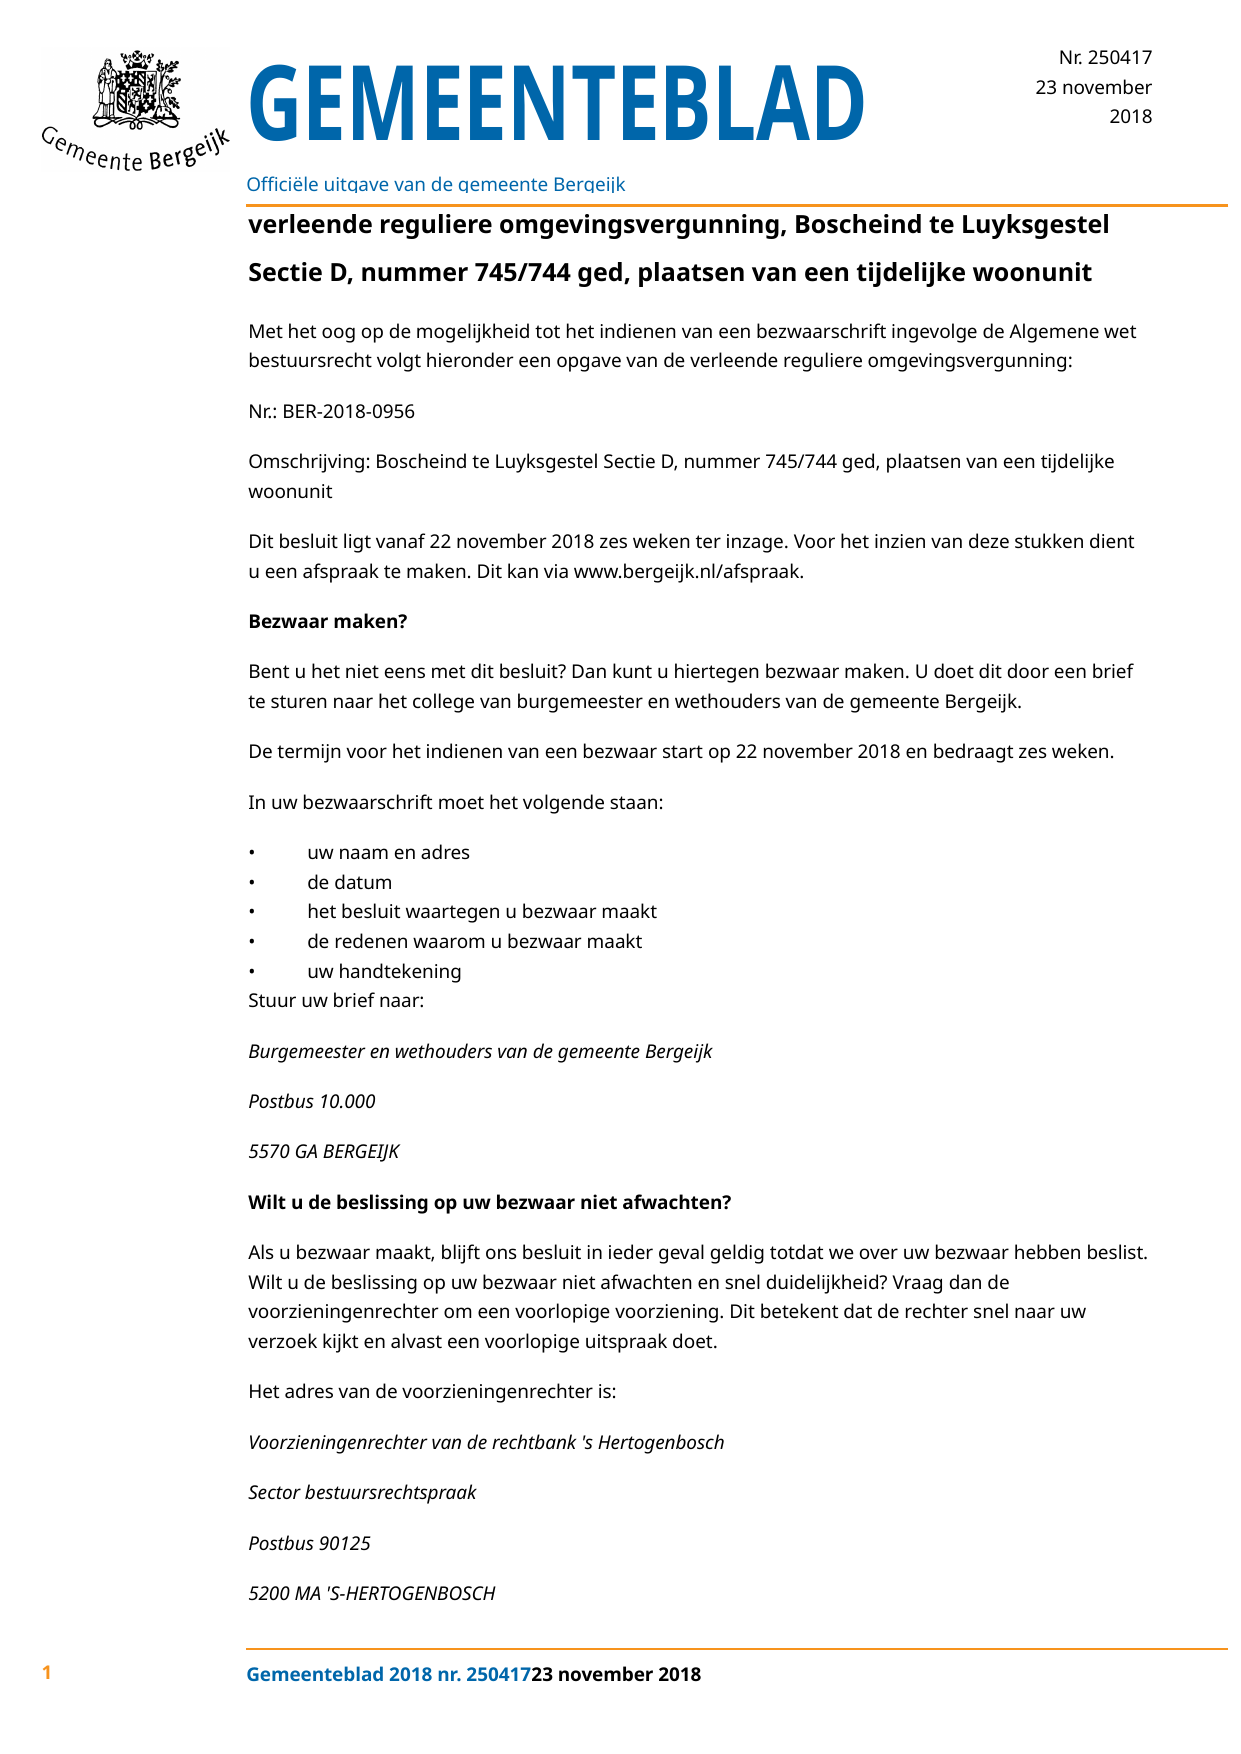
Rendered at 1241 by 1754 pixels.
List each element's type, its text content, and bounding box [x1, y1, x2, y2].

text Postbus 10.000 [248, 1088, 1152, 1114]
text Bent u het niet eens met dit besluit? Dan kunt u hiertegen bezwaar maken. U doet dit door een brief te sturen naar het college van burgemeester en wethouders van de gemeente Bergeijk. [248, 659, 1152, 714]
text Stuur uw brief naar: [248, 987, 1152, 1013]
text Als u bezwaar maakt, blijft ons besluit in ieder geval geldig totdat we over uw bezwaar hebben beslist. Wilt u de beslissing op uw bezwaar niet afwachten en snel duidelijkheid? Vraag dan de voorzieningenrechter om een voorlopige voorziening. Dit betekent dat de rechter snel naar uw verzoek kijkt en alvast een voorlopige uitspraak doet. [248, 1239, 1152, 1354]
picture [41, 47, 231, 172]
list het besluit waartegen u bezwaar maakt [248, 899, 1152, 924]
text Met het oog op de mogelijkheid tot het indienen van een bezwaarschrift ingevolge de Algemene wet bestuursrecht volgt hieronder een opgave van de verleende reguliere omgevingsvergunning: [248, 318, 1152, 373]
text 5570 GA BERGEIJK [248, 1139, 1152, 1164]
text Het adres van de voorzieningenrechter is: [248, 1379, 1152, 1404]
text 5200 MA 'S-HERTOGENBOSCH [248, 1580, 1152, 1606]
text Nr.: BER-2018-0956 [248, 398, 1152, 424]
text Postbus 90125 [248, 1530, 1152, 1556]
text De termijn voor het indienen van een bezwaar start op 22 november 2018 en bedraagt zes weken. [248, 739, 1152, 764]
text verleende reguliere omgevingsvergunning, Boscheind te Luyksgestel Sectie D, nummer 745/744 ged, plaatsen van een tijdelijke woonunit [248, 207, 1152, 288]
text In uw bezwaarschrift moet het volgende staan: [248, 789, 1152, 815]
text Burgemeester en wethouders van de gemeente Bergeijk [248, 1038, 1152, 1064]
list de redenen waarom u bezwaar maakt [248, 928, 1152, 954]
list uw handtekening [248, 958, 1152, 984]
text Voorzieningenrechter van de rechtbank 's Hertogenbosch [248, 1429, 1152, 1455]
text Wilt u de beslissing op uw bezwaar niet afwachten? [248, 1189, 1152, 1215]
list de datum [248, 869, 1152, 895]
text Bezwaar maken? [248, 608, 1152, 634]
list uw naam en adres [248, 839, 1152, 865]
text Sector bestuursrechtspraak [248, 1479, 1152, 1505]
text Dit besluit ligt vanaf 22 november 2018 zes weken ter inzage. Voor het inzien van deze stukken dient u een afspraak te maken. Dit kan via www.bergeijk.nl/afspraak. [248, 528, 1152, 584]
text Omschrijving: Boscheind te Luyksgestel Sectie D, nummer 745/744 ged, plaatsen van een tijdelijke woonunit [248, 448, 1152, 504]
